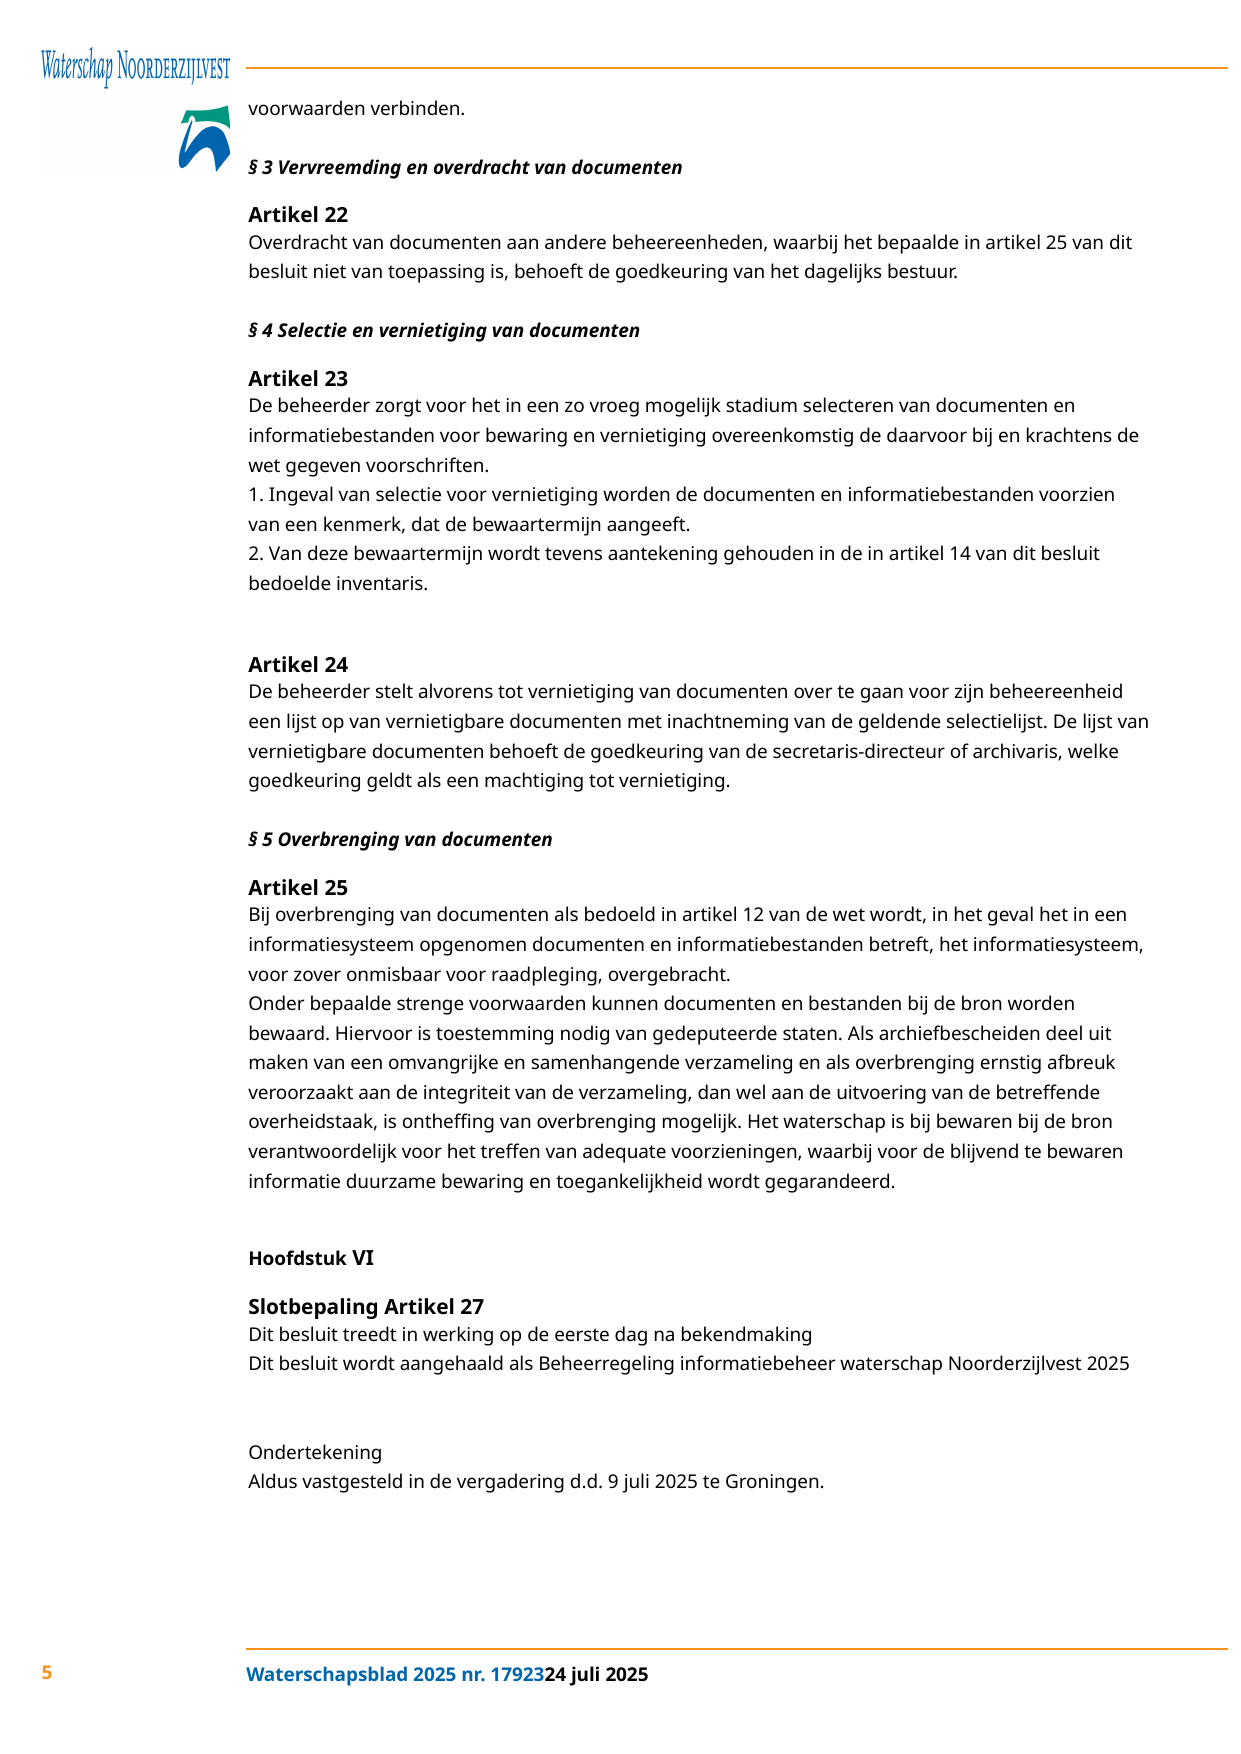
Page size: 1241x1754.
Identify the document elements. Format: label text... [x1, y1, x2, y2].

text 1. Ingeval van selectie voor vernietiging worden de documenten en informatiebestanden voorzien van een kenmerk, dat de bewaartermijn aangeeft. [248, 481, 1152, 537]
text Artikel 23 [248, 364, 1152, 393]
text Aldus vastgesteld in de vergadering d.d. 9 juli 2025 te Groningen. [248, 1469, 1152, 1494]
text Artikel 22 [248, 201, 1152, 229]
text Hoofdstuk VI [248, 1243, 1152, 1271]
text De beheerder stelt alvorens tot vernietiging van documenten over te gaan voor zijn beheereenheid een lijst op van vernietigbare documenten met inachtneming van de geldende selectielijst. De lijst van vernietigbare documenten behoeft de goedkeuring van de secretaris-directeur of archivaris, welke goedkeuring geldt als een machtiging tot vernietiging. [248, 679, 1152, 793]
text § 5 Overbrenging van documenten [248, 827, 1152, 852]
text § 4 Selectie en vernietiging van documenten [248, 318, 1152, 343]
text Overdracht van documenten aan andere beheereenheden, waarbij het bepaalde in artikel 25 van dit besluit niet van toepassing is, behoeft de goedkeuring van het dagelijks bestuur. [248, 229, 1152, 284]
text § 3 Vervreemding en overdracht van documenten [248, 154, 1152, 180]
text Artikel 24 [248, 650, 1152, 679]
text voorwaarden verbinden. [248, 95, 1152, 121]
text Ondertekening [248, 1439, 1152, 1465]
text Dit besluit treedt in werking op de eerste dag na bekendmaking [248, 1321, 1152, 1346]
text Dit besluit wordt aangehaald als Beheerregeling informatiebeheer waterschap Noorderzijlvest 2025 [248, 1350, 1152, 1376]
picture [41, 47, 231, 172]
text Artikel 25 [248, 873, 1152, 902]
text De beheerder zorgt voor het in een zo vroeg mogelijk stadium selecteren van documenten en informatiebestanden voor bewaring en vernietiging overeenkomstig de daarvoor bij en krachtens de wet gegeven voorschriften. [248, 393, 1152, 478]
text Bij overbrenging van documenten als bedoeld in artikel 12 van de wet wordt, in het geval het in een informatiesysteem opgenomen documenten en informatiebestanden betreft, het informatiesysteem, voor zover onmisbaar voor raadpleging, overgebracht. [248, 902, 1152, 986]
text Onder bepaalde strenge voorwaarden kunnen documenten en bestanden bij de bron worden bewaard. Hiervoor is toestemming nodig van gedeputeerde staten. Als archiefbescheiden deel uit maken van een omvangrijke en samenhangende verzameling en als overbrenging ernstig afbreuk veroorzaakt aan de integriteit van de verzameling, dan wel aan de uitvoering van de betreffende overheidstaak, is ontheffing van overbrenging mogelijk. Het waterschap is bij bewaren bij de bron verantwoordelijk voor het treffen van adequate voorzieningen, waarbij voor de blijvend te bewaren informatie duurzame bewaring en toegankelijkheid wordt gegarandeerd. [248, 990, 1152, 1193]
text Slotbepaling Artikel 27 [248, 1292, 1152, 1321]
text 2. Van deze bewaartermijn wordt tevens aantekening gehouden in de in artikel 14 van dit besluit bedoelde inventaris. [248, 541, 1152, 596]
